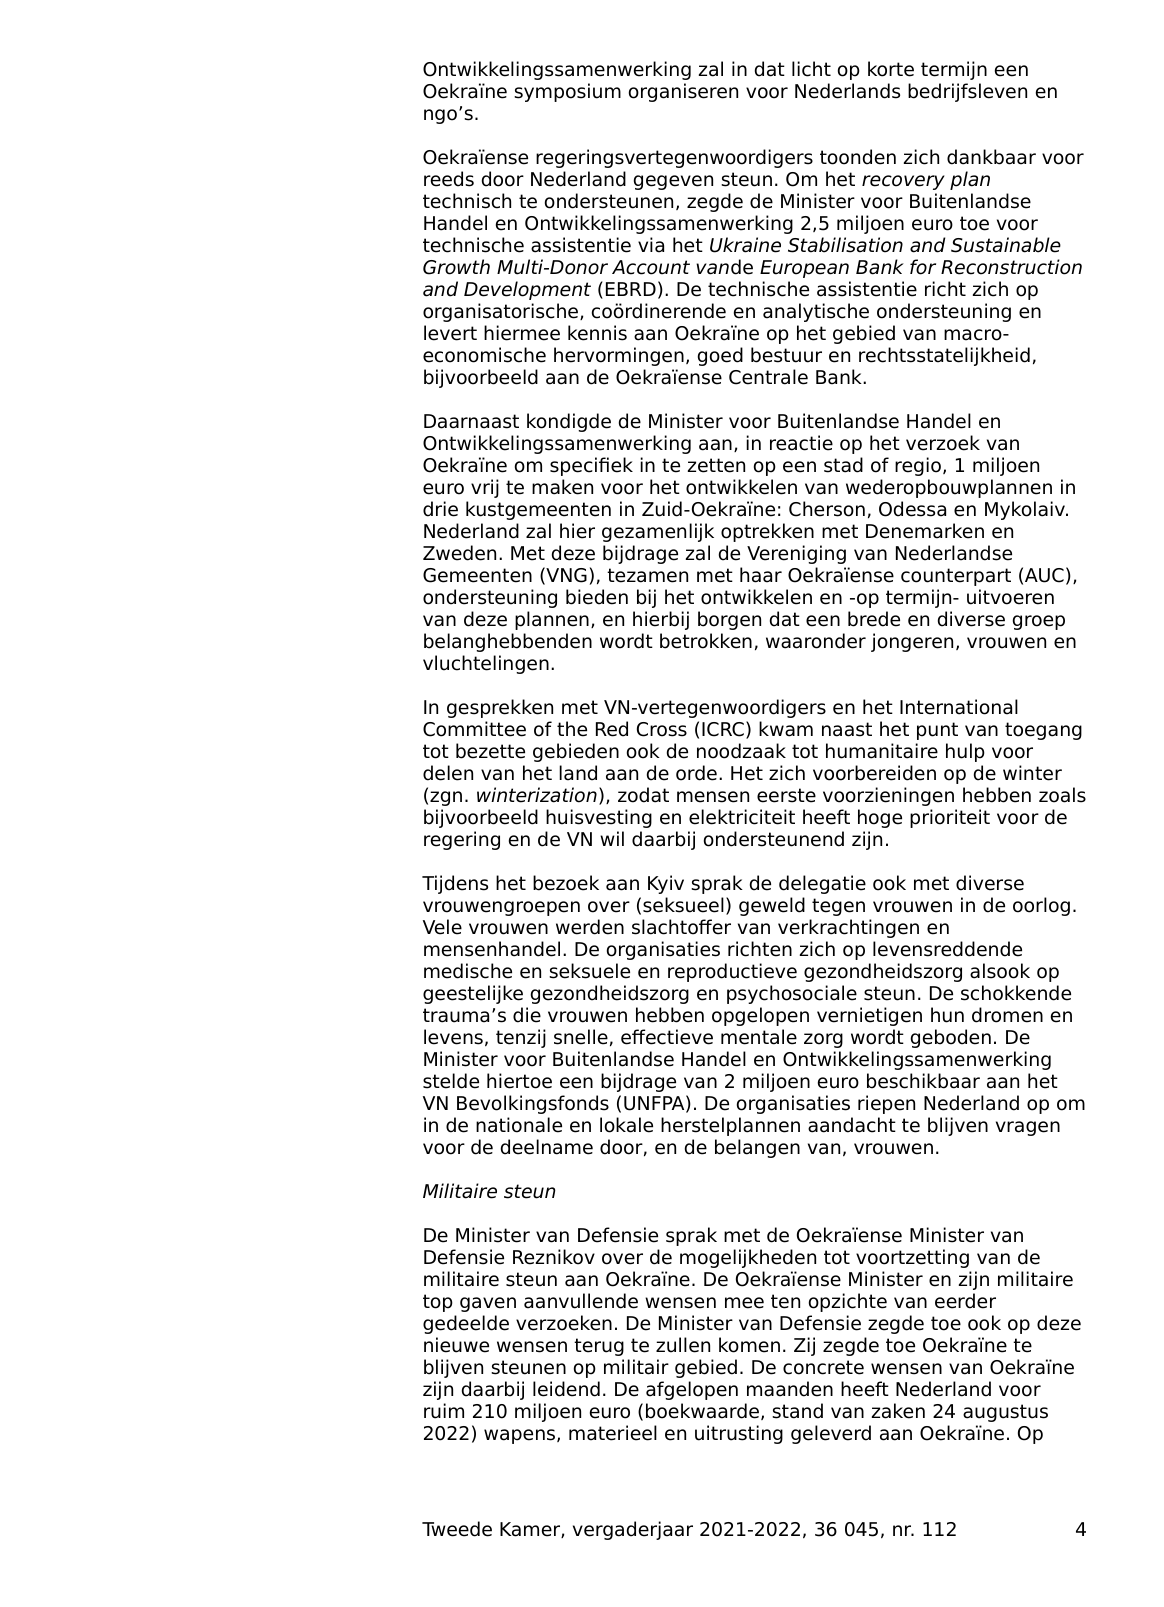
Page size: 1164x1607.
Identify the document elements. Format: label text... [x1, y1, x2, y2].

text Tijdens het bezoek aan Kyiv sprak de delegatie ook met diverse vrouwengroepen over (seksueel) geweld tegen vrouwen in de oorlog. Vele vrouwen werden slachtoffer van verkrachtingen en mensenhandel. De organisaties richten zich op levensreddende medische en seksuele en reproductieve gezondheidszorg alsook op geestelijke gezondheidszorg en psychosociale steun. De schokkende trauma’s die vrouwen hebben opgelopen vernietigen hun dromen en levens, tenzij snelle, effectieve mentale zorg wordt geboden. De Minister voor Buitenlandse Handel en Ontwikkelingssamenwerking stelde hiertoe een bijdrage van 2 miljoen euro beschikbaar aan het VN Bevolkingsfonds (UNFPA). De organisaties riepen Nederland op om in de nationale en lokale herstelplannen aandacht te blijven vragen voor de deelname door, en de belangen van, vrouwen. [422, 873, 1087, 1159]
text In gesprekken met VN-vertegenwoordigers en het International Committee of the Red Cross (ICRC) kwam naast het punt van toegang tot bezette gebieden ook de noodzaak tot humanitaire hulp voor delen van het land aan de orde. Het zich voorbereiden op de winter (zgn. winterization), zodat mensen eerste voorzieningen hebben zoals bijvoorbeeld huisvesting en elektriciteit heeft hoge prioriteit voor de regering en de VN wil daarbij ondersteunend zijn. [422, 697, 1087, 851]
subtitle Militaire steun [422, 1181, 1087, 1203]
text Ontwikkelingssamenwerking zal in dat licht op korte termijn een Oekraïne symposium organiseren voor Nederlands bedrijfsleven en ngo’s. [422, 59, 1087, 125]
text De Minister van Defensie sprak met de Oekraïense Minister van Defensie Reznikov over de mogelijkheden tot voortzetting van de militaire steun aan Oekraïne. De Oekraïense Minister en zijn militaire top gaven aanvullende wensen mee ten opzichte van eerder gedeelde verzoeken. De Minister van Defensie zegde toe ook op deze nieuwe wensen terug te zullen komen. Zij zegde toe Oekraïne te blijven steunen op militair gebied. De concrete wensen van Oekraïne zijn daarbij leidend. De afgelopen maanden heeft Nederland voor ruim 210 miljoen euro (boekwaarde, stand van zaken 24 augustus 2022) wapens, materieel en uitrusting geleverd aan Oekraïne. Op [422, 1225, 1087, 1445]
text Daarnaast kondigde de Minister voor Buitenlandse Handel en Ontwikkelingssamenwerking aan, in reactie op het verzoek van Oekraïne om specifiek in te zetten op een stad of regio, 1 miljoen euro vrij te maken voor het ontwikkelen van wederopbouwplannen in drie kustgemeenten in Zuid-Oekraïne: Cherson, Odessa en Mykolaiv. Nederland zal hier gezamenlijk optrekken met Denemarken en Zweden. Met deze bijdrage zal de Vereniging van Nederlandse Gemeenten (VNG), tezamen met haar Oekraïense counterpart (AUC), ondersteuning bieden bij het ontwikkelen en -op termijn- uitvoeren van deze plannen, en hierbij borgen dat een brede en diverse groep belanghebbenden wordt betrokken, waaronder jongeren, vrouwen en vluchtelingen. [422, 411, 1087, 675]
text Oekraïense regeringsvertegenwoordigers toonden zich dankbaar voor reeds door Nederland gegeven steun. Om het recovery plan technisch te ondersteunen, zegde de Minister voor Buitenlandse Handel en Ontwikkelingssamenwerking 2,5 miljoen euro toe voor technische assistentie via het Ukraine Stabilisation and Sustainable Growth Multi-Donor Account vande European Bank for Reconstruction and Development (EBRD). De technische assistentie richt zich op organisatorische, coördinerende en analytische ondersteuning en levert hiermee kennis aan Oekraïne op het gebied van macro-economische hervormingen, goed bestuur en rechtsstatelijkheid, bijvoorbeeld aan de Oekraïense Centrale Bank. [422, 147, 1087, 389]
